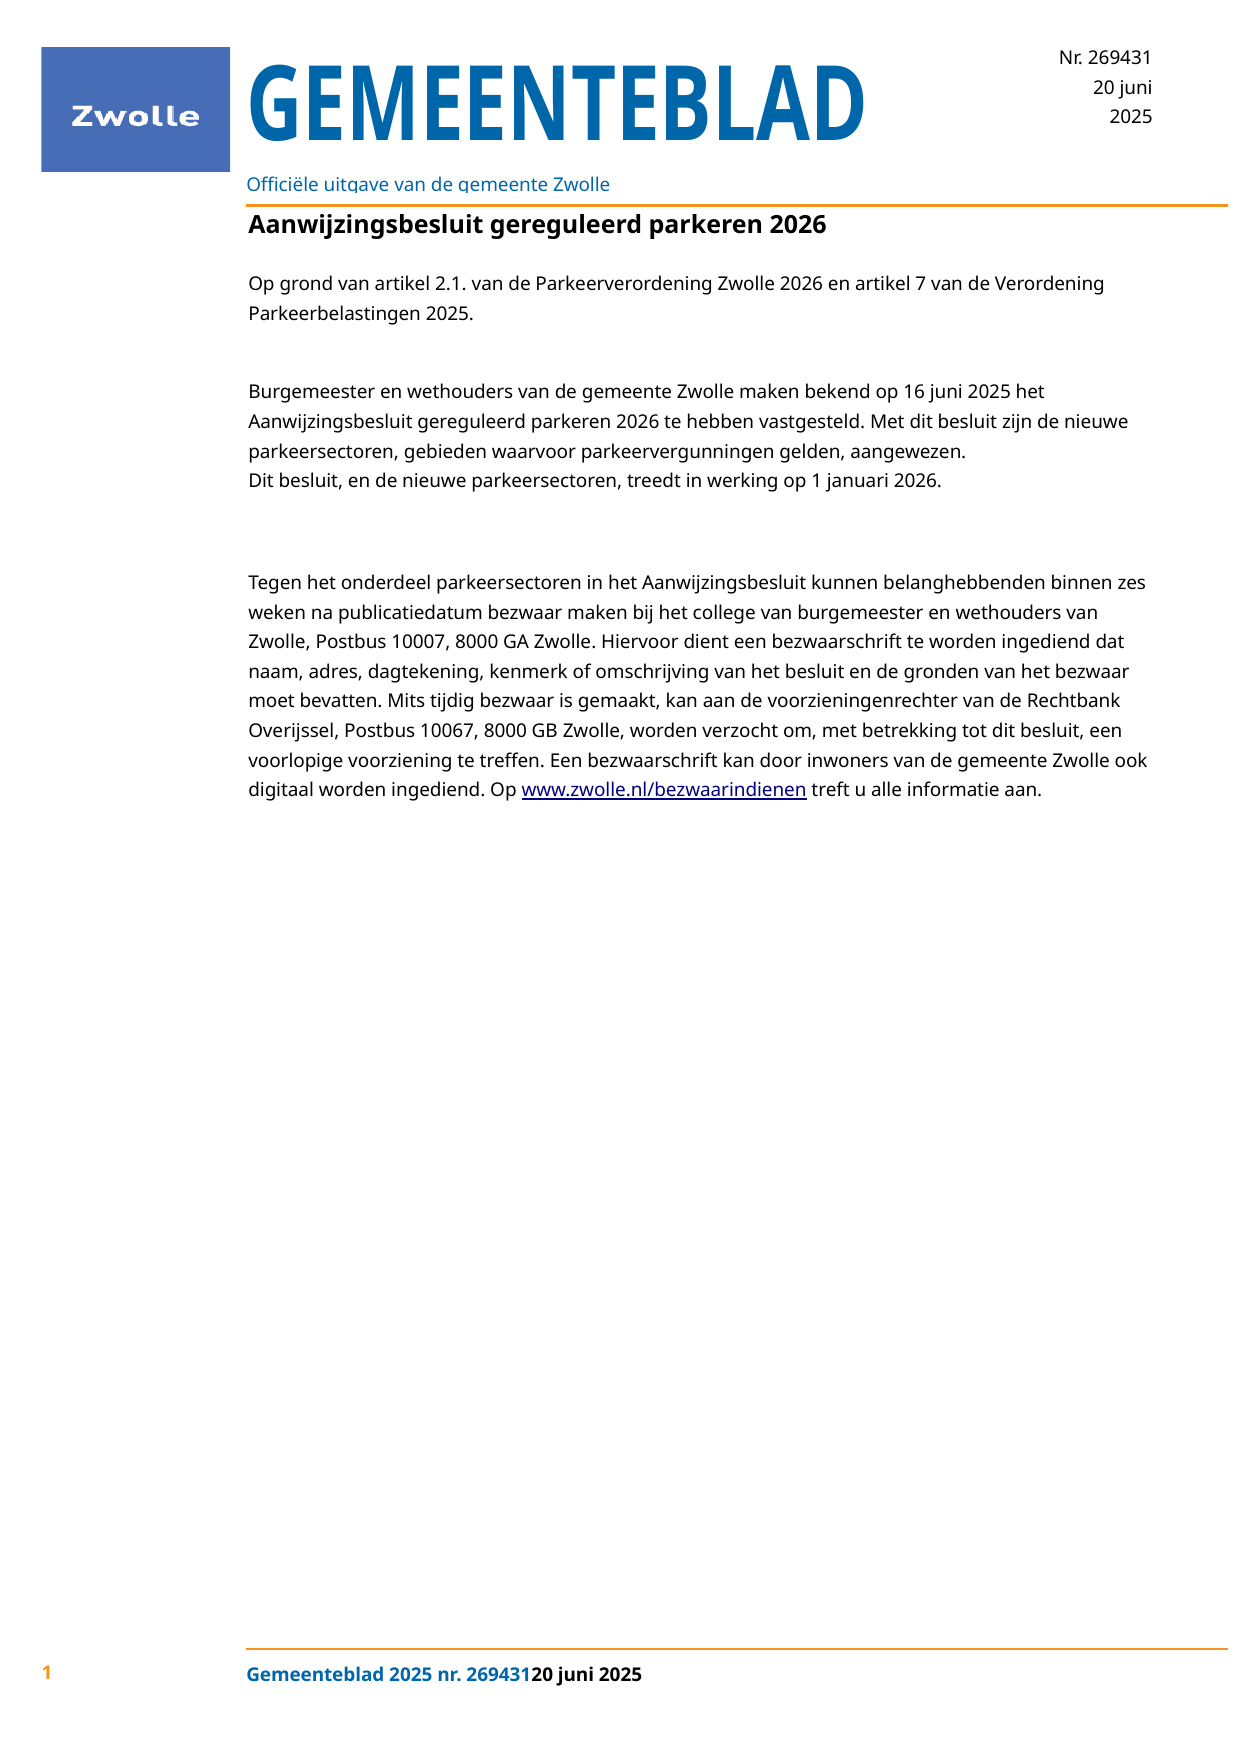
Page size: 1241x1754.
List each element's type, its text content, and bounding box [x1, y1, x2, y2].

text Op grond van artikel 2.1. van de Parkeerverordening Zwolle 2026 en artikel 7 van de Verordening Parkeerbelastingen 2025. [248, 270, 1152, 326]
text Dit besluit, en de nieuwe parkeersectoren, treedt in werking op 1 januari 2026. [248, 467, 1152, 493]
text Tegen het onderdeel parkeersectoren in het Aanwijzingsbesluit kunnen belanghebbenden binnen zes weken na publicatiedatum bezwaar maken bij het college van burgemeester en wethouders van Zwolle, Postbus 10007, 8000 GA Zwolle. Hiervoor dient een bezwaarschrift te worden ingediend dat naam, adres, dagtekening, kenmerk of omschrijving van het besluit en de gronden van het bezwaar moet bevatten. Mits tijdig bezwaar is gemaakt, kan aan de voorzieningenrechter van de Rechtbank Overijssel, Postbus 10067, 8000 GB Zwolle, worden verzocht om, met betrekking tot dit besluit, een voorlopige voorziening te treffen. Een bezwaarschrift kan door inwoners van de gemeente Zwolle ook digitaal worden ingediend. Op www.zwolle.nl/bezwaarindienen treft u alle informatie aan. [248, 569, 1152, 802]
text Burgemeester en wethouders van de gemeente Zwolle maken bekend op 16 juni 2025 het Aanwijzingsbesluit gereguleerd parkeren 2026 te hebben vastgesteld. Met dit besluit zijn de nieuwe parkeersectoren, gebieden waarvoor parkeervergunningen gelden, aangewezen. [248, 379, 1152, 464]
text Aanwijzingsbesluit gereguleerd parkeren 2026 [248, 207, 1152, 241]
picture [41, 47, 231, 172]
